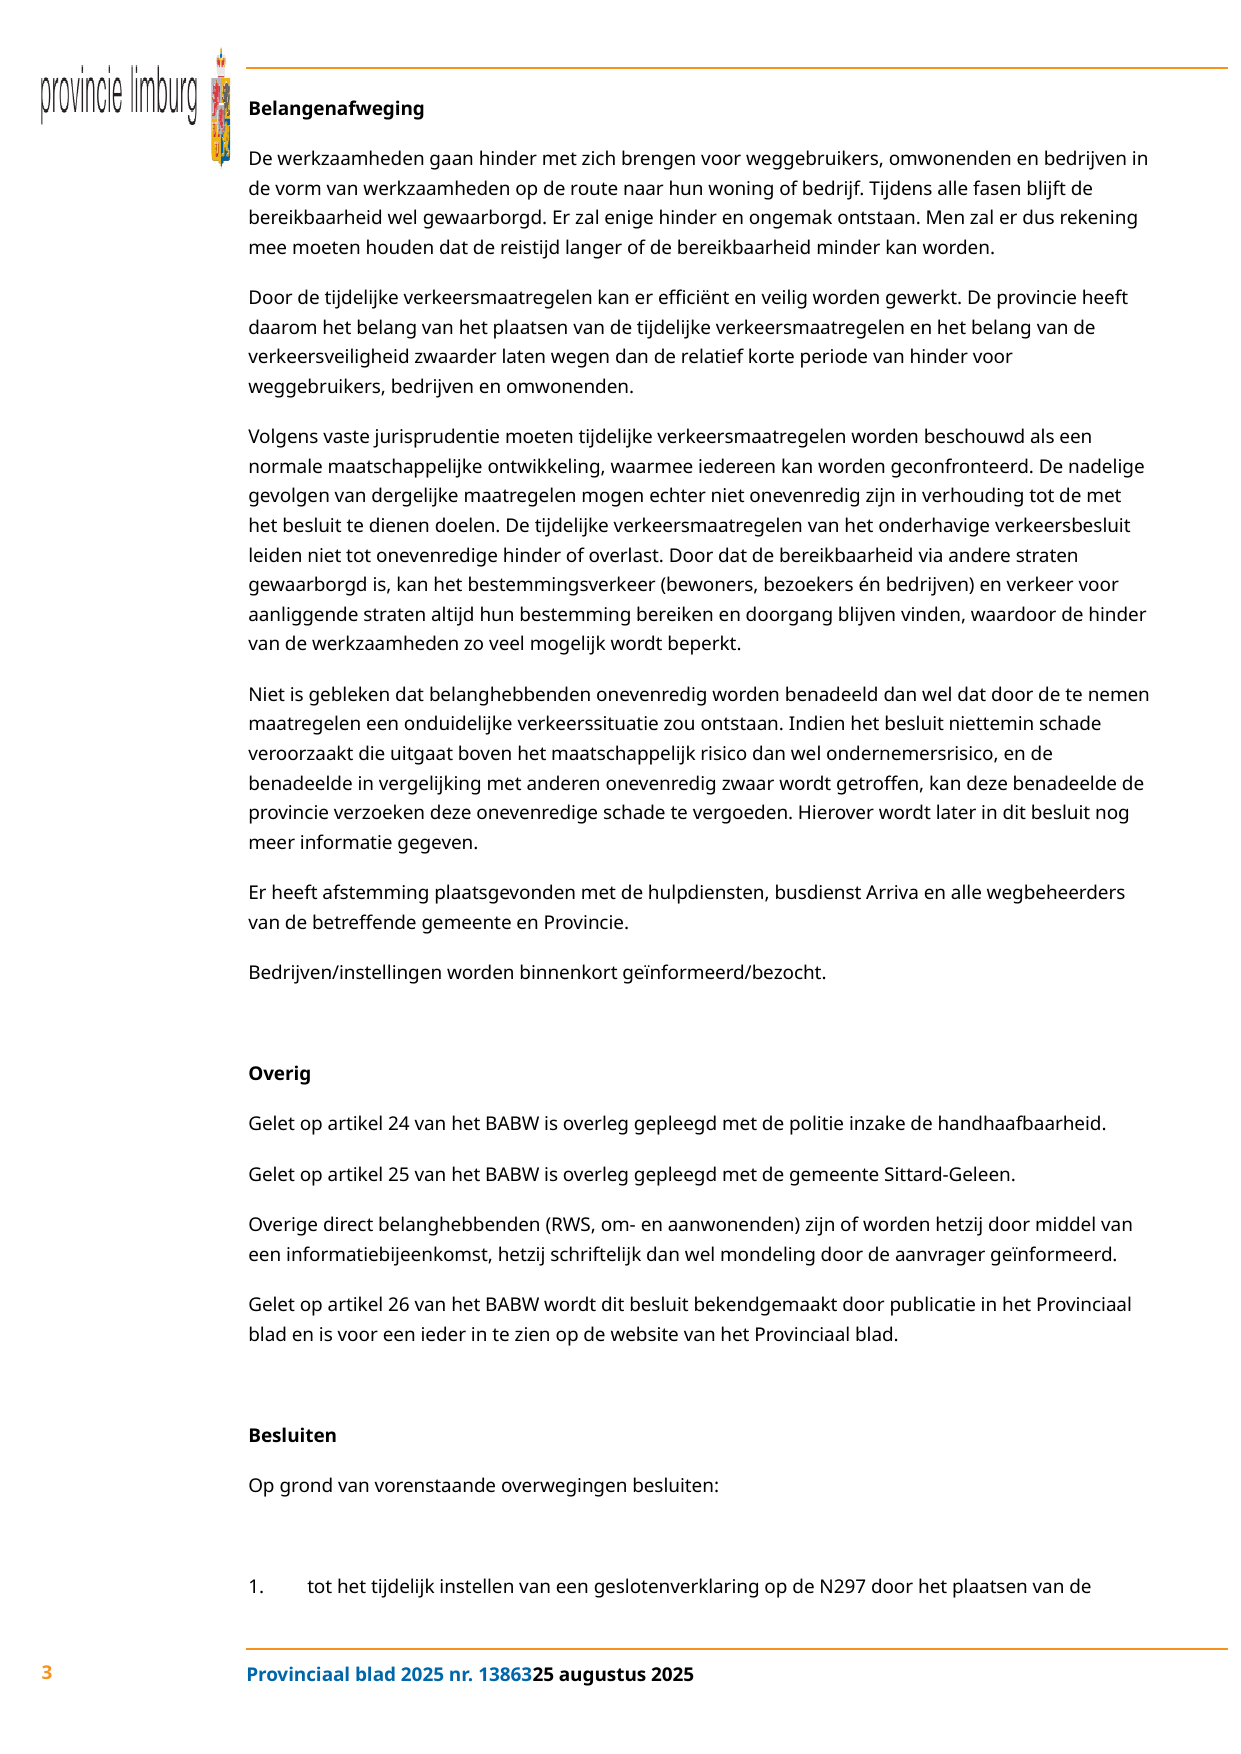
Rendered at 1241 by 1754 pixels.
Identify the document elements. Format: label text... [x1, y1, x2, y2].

text Gelet op artikel 26 van het BABW wordt dit besluit bekendgemaakt door publicatie in het Provinciaal blad en is voor een ieder in te zien op de website van het Provinciaal blad. [248, 1291, 1152, 1347]
text Gelet op artikel 25 van het BABW is overleg gepleegd met de gemeente Sittard-Geleen. [248, 1161, 1152, 1187]
picture [41, 47, 231, 172]
text Overig [248, 1060, 1152, 1086]
text Op grond van vorenstaande overwegingen besluiten: [248, 1472, 1152, 1498]
text Er heeft afstemming plaatsgevonden met de hulpdiensten, busdienst Arriva en alle wegbeheerders van de betreffende gemeente en Provincie. [248, 879, 1152, 935]
text Niet is gebleken dat belanghebbenden onevenredig worden benadeeld dan wel dat door de te nemen maatregelen een onduidelijke verkeerssituatie zou ontstaan. Indien het besluit niettemin schade veroorzaakt die uitgaat boven het maatschappelijk risico dan wel ondernemersrisico, en de benadeelde in vergelijking met anderen onevenredig zwaar wordt getroffen, kan deze benadeelde de provincie verzoeken deze onevenredige schade te vergoeden. Hierover wordt later in dit besluit nog meer informatie gegeven. [248, 681, 1152, 855]
text Belangenafweging [248, 95, 1152, 121]
text Door de tijdelijke verkeersmaatregelen kan er efficiënt en veilig worden gewerkt. De provincie heeft daarom het belang van het plaatsen van de tijdelijke verkeersmaatregelen en het belang van de verkeersveiligheid zwaarder laten wegen dan de relatief korte periode van hinder voor weggebruikers, bedrijven en omwonenden. [248, 284, 1152, 399]
text Volgens vaste jurisprudentie moeten tijdelijke verkeersmaatregelen worden beschouwd als een normale maatschappelijke ontwikkeling, waarmee iedereen kan worden geconfronteerd. De nadelige gevolgen van dergelijke maatregelen mogen echter niet onevenredig zijn in verhouding tot de met het besluit te dienen doelen. De tijdelijke verkeersmaatregelen van het onderhavige verkeersbesluit leiden niet tot onevenredige hinder of overlast. Door dat de bereikbaarheid via andere straten gewaarborgd is, kan het bestemmingsverkeer (bewoners, bezoekers én bedrijven) en verkeer voor aanliggende straten altijd hun bestemming bereiken en doorgang blijven vinden, waardoor de hinder van de werkzaamheden zo veel mogelijk wordt beperkt. [248, 423, 1152, 656]
list tot het tijdelijk instellen van een geslotenverklaring op de N297 door het plaatsen van de [248, 1573, 1152, 1599]
text Gelet op artikel 24 van het BABW is overleg gepleegd met de politie inzake de handhaafbaarheid. [248, 1111, 1152, 1136]
text De werkzaamheden gaan hinder met zich brengen voor weggebruikers, omwonenden en bedrijven in de vorm van werkzaamheden op de route naar hun woning of bedrijf. Tijdens alle fasen blijft de bereikbaarheid wel gewaarborgd. Er zal enige hinder en ongemak ontstaan. Men zal er dus rekening mee moeten houden dat de reistijd langer of de bereikbaarheid minder kan worden. [248, 145, 1152, 260]
text Overige direct belanghebbenden (RWS, om- en aanwonenden) zijn of worden hetzij door middel van een informatiebijeenkomst, hetzij schriftelijk dan wel mondeling door de aanvrager geïnformeerd. [248, 1211, 1152, 1267]
text Bedrijven/instellingen worden binnenkort geïnformeerd/bezocht. [248, 959, 1152, 985]
text Besluiten [248, 1422, 1152, 1448]
